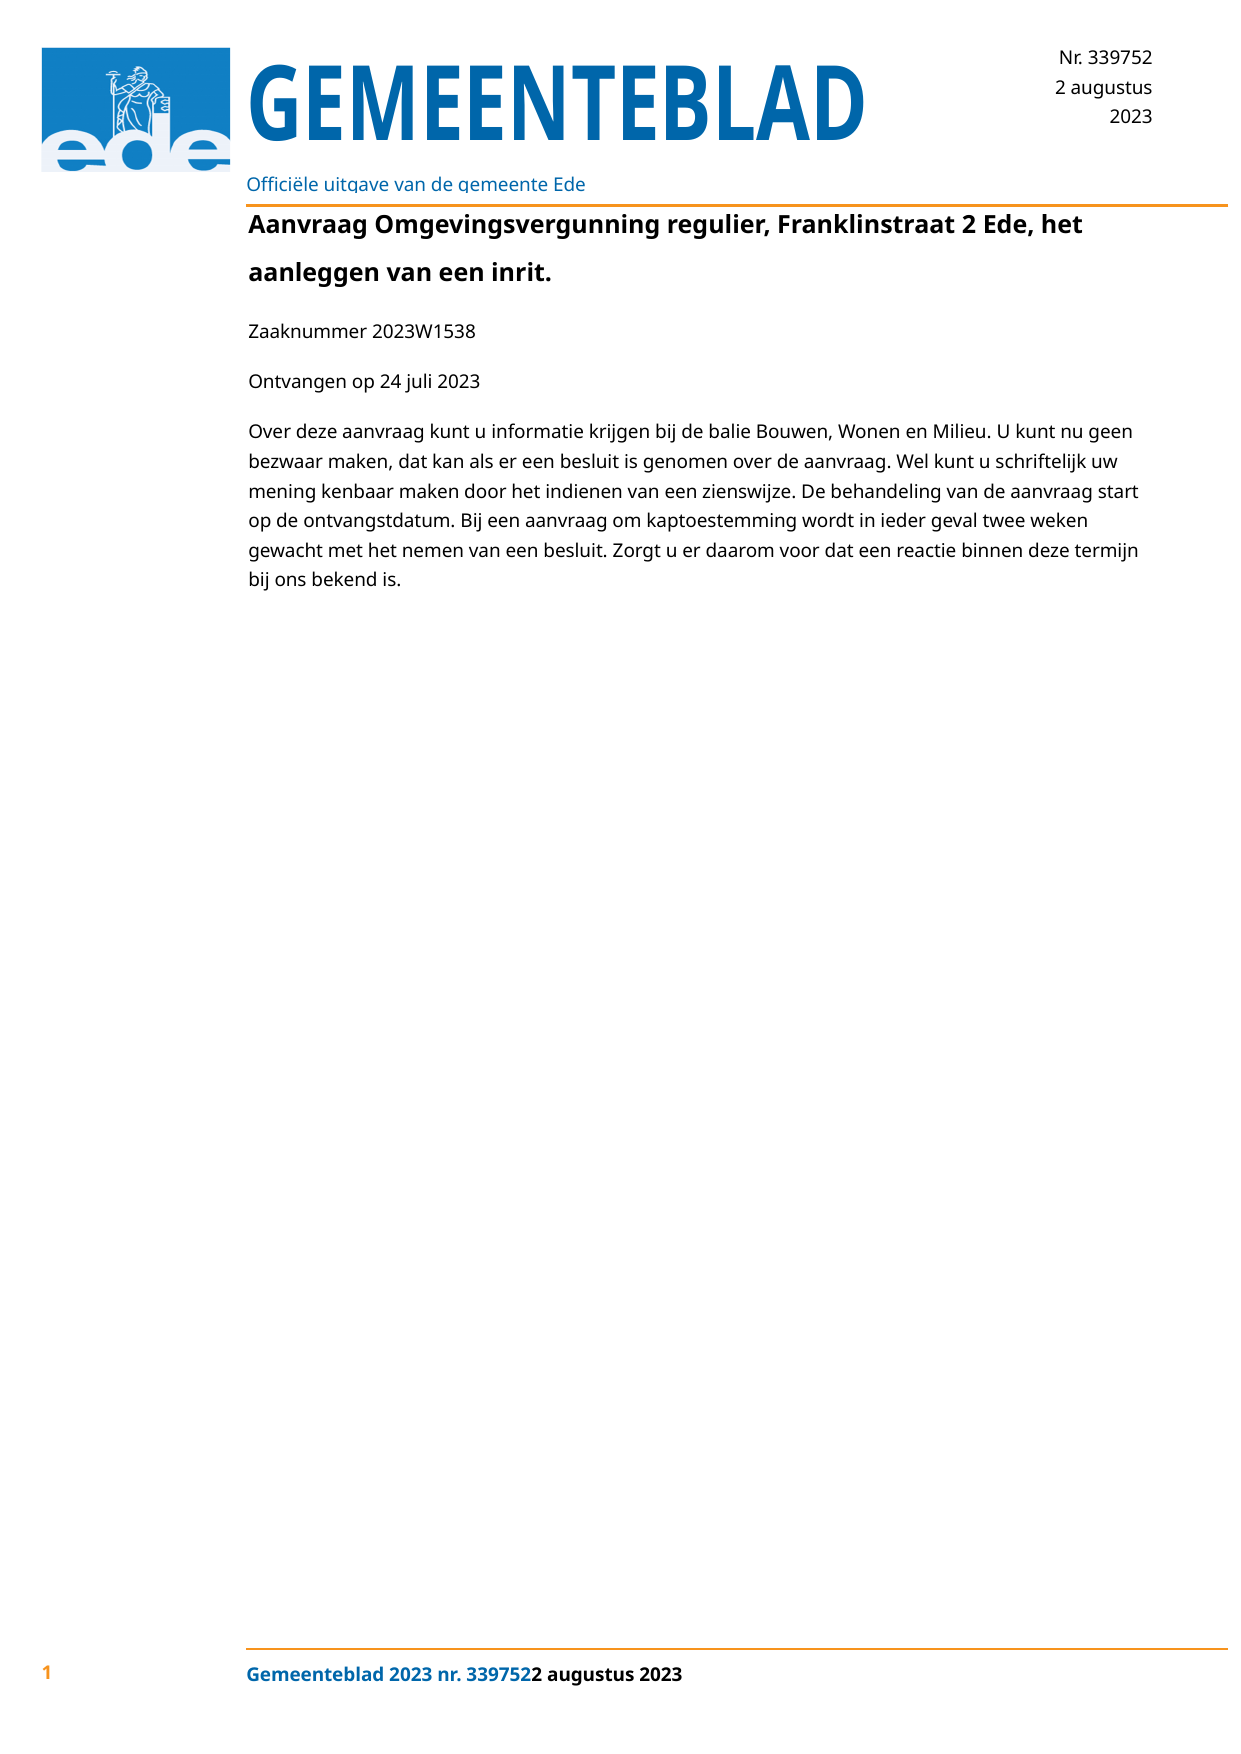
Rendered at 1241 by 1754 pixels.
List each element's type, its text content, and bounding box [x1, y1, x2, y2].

text Zaaknummer 2023W1538 [248, 318, 1152, 344]
text Aanvraag Omgevingsvergunning regulier, Franklinstraat 2 Ede, het aanleggen van een inrit. [248, 207, 1152, 288]
text Over deze aanvraag kunt u informatie krijgen bij de balie Bouwen, Wonen en Milieu. U kunt nu geen bezwaar maken, dat kan als er een besluit is genomen over de aanvraag. Wel kunt u schriftelijk uw mening kenbaar maken door het indienen van een zienswijze. De behandeling van de aanvraag start op de ontvangstdatum. Bij een aanvraag om kaptoestemming wordt in ieder geval twee weken gewacht met het nemen van een besluit. Zorgt u er daarom voor dat een reactie binnen deze termijn bij ons bekend is. [248, 419, 1152, 592]
text Ontvangen op 24 juli 2023 [248, 368, 1152, 394]
picture [41, 47, 231, 172]
